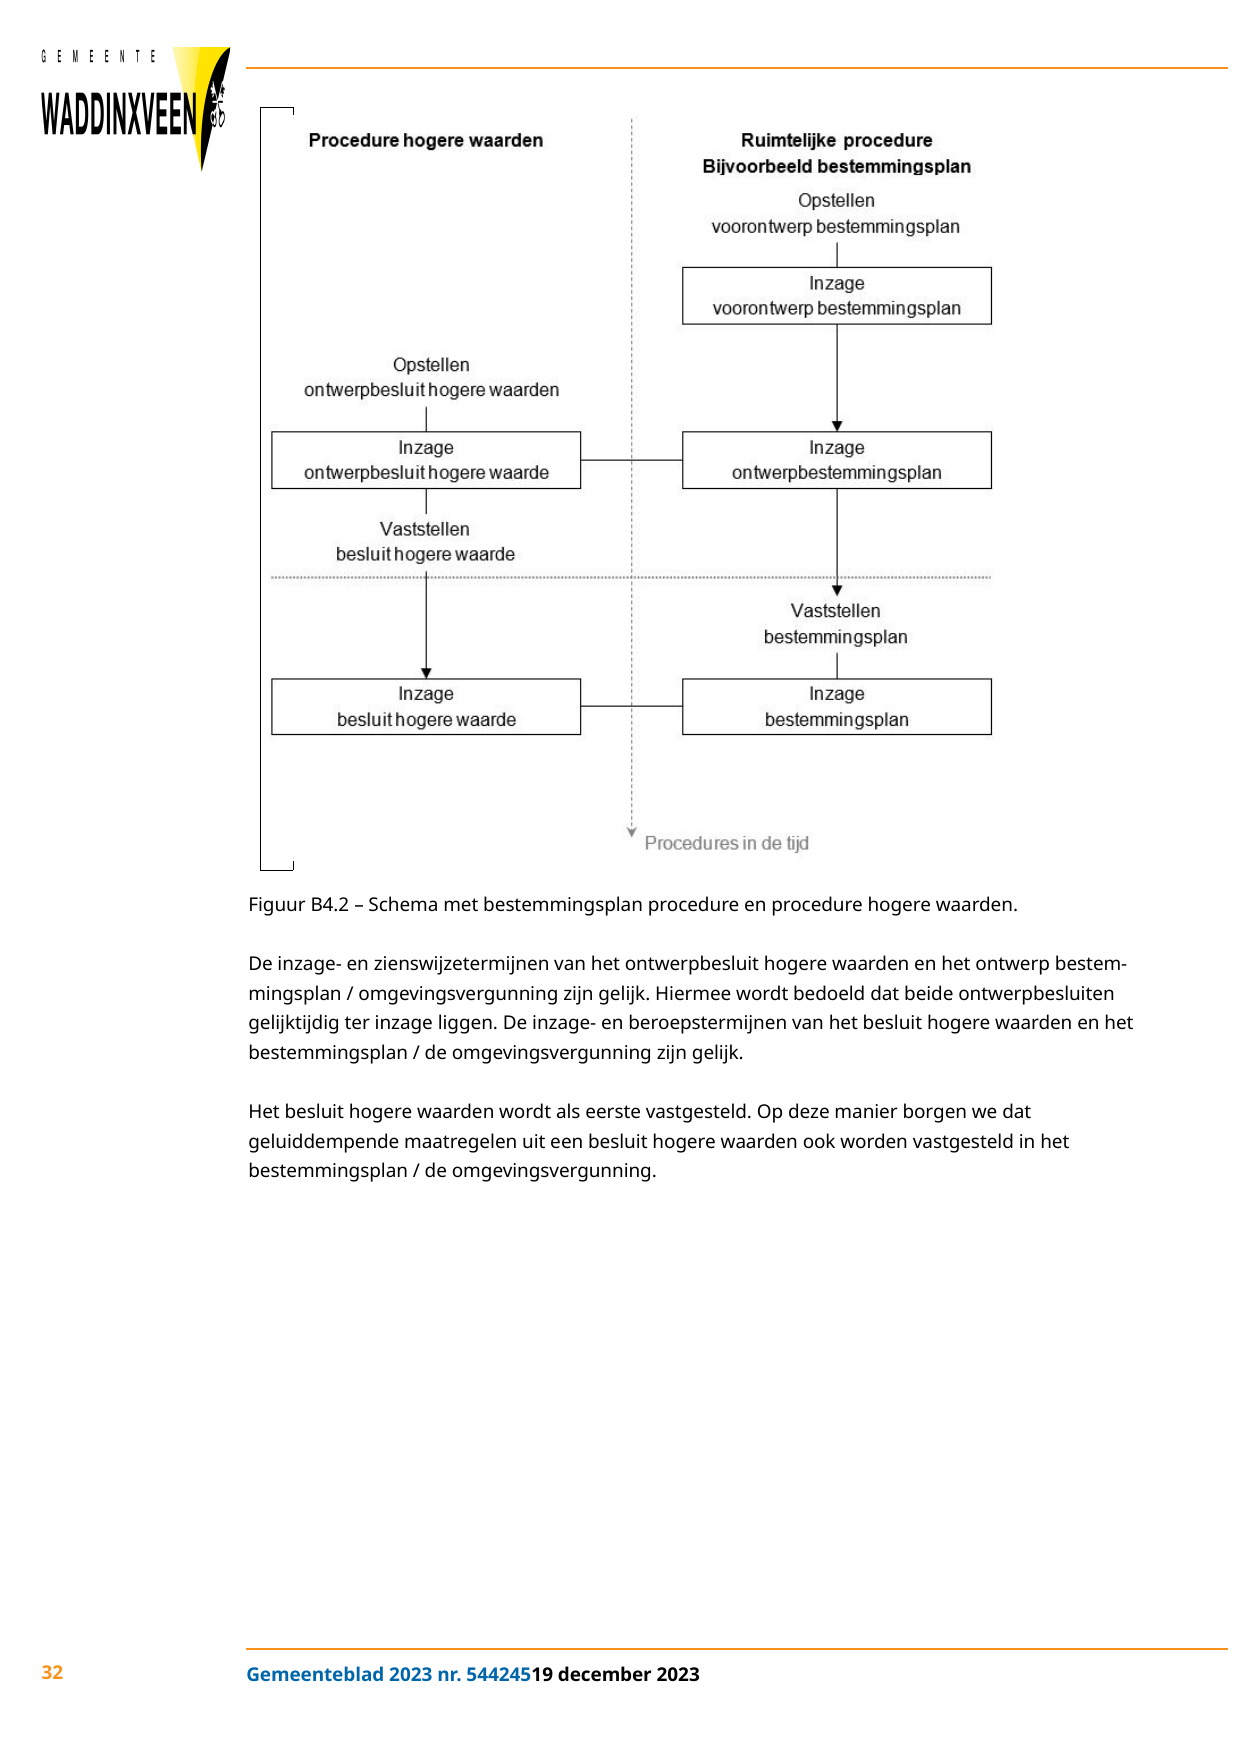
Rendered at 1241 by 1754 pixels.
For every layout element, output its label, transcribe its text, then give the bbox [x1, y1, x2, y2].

picture [268, 115, 1008, 861]
text De inzage- en zienswijzetermijnen van het ontwerpbesluit hogere waarden en het ontwerp bestem-mingsplan / omgevingsvergunning zijn gelijk. Hiermee wordt bedoeld dat beide ontwerpbesluiten gelijktijdig ter inzage liggen. De inzage- en beroepstermijnen van het besluit hogere waarden en het bestemmingsplan / de omgevingsvergunning zijn gelijk. [248, 950, 1152, 1065]
text Figuur B4.2 – Schema met bestemmingsplan procedure en procedure hogere waarden. [248, 891, 1152, 917]
text Het besluit hogere waarden wordt als eerste vastgesteld. Op deze manier borgen we dat geluiddempende maatregelen uit een besluit hogere waarden ook worden vastgesteld in het bestemmingsplan / de omgevingsvergunning. [248, 1098, 1152, 1183]
picture [41, 47, 231, 172]
